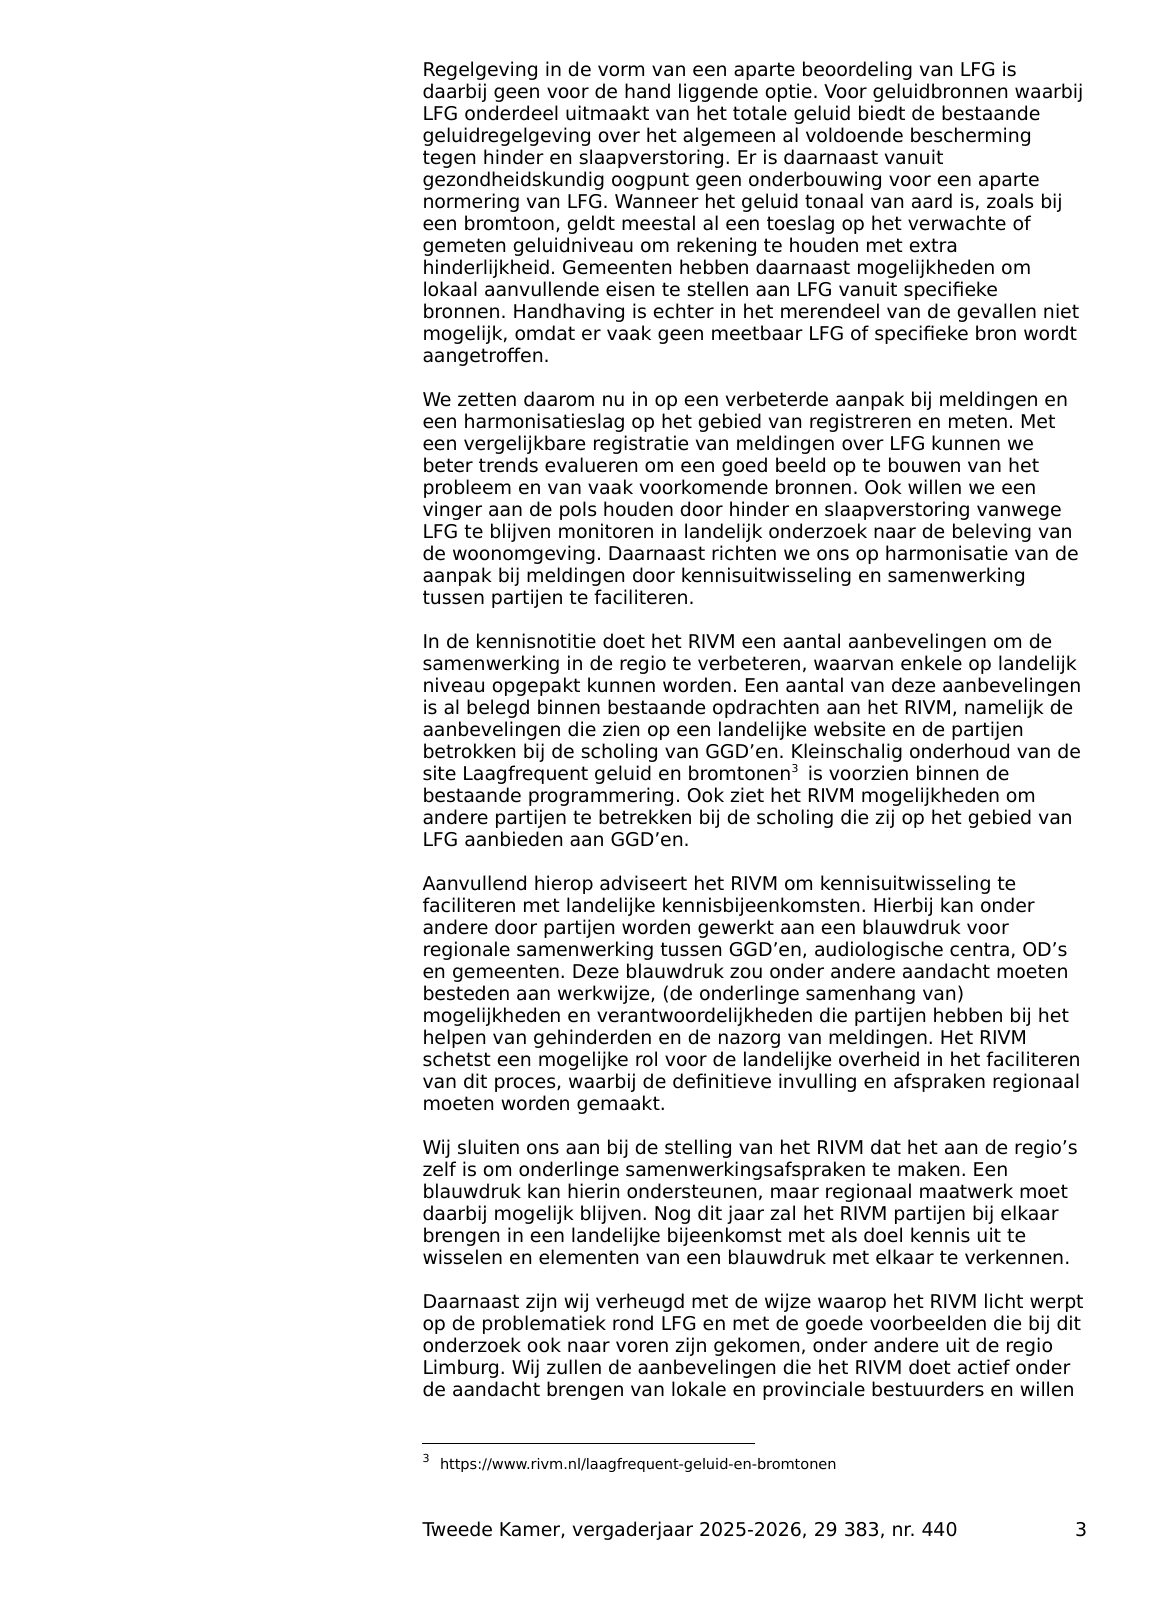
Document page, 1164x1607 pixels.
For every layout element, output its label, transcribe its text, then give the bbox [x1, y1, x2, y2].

text Regelgeving in de vorm van een aparte beoordeling van LFG is daarbij geen voor de hand liggende optie. Voor geluidbronnen waarbij LFG onderdeel uitmaakt van het totale geluid biedt de bestaande geluidregelgeving over het algemeen al voldoende bescherming tegen hinder en slaapverstoring. Er is daarnaast vanuit gezondheidskundig oogpunt geen onderbouwing voor een aparte normering van LFG. Wanneer het geluid tonaal van aard is, zoals bij een bromtoon, geldt meestal al een toeslag op het verwachte of gemeten geluidniveau om rekening te houden met extra hinderlijkheid. Gemeenten hebben daarnaast mogelijkheden om lokaal aanvullende eisen te stellen aan LFG vanuit specifieke bronnen. Handhaving is echter in het merendeel van de gevallen niet mogelijk, omdat er vaak geen meetbaar LFG of specifieke bron wordt aangetroffen. [422, 59, 1087, 367]
text Wij sluiten ons aan bij de stelling van het RIVM dat het aan de regio’s zelf is om onderlinge samenwerkingsafspraken te maken. Een blauwdruk kan hierin ondersteunen, maar regionaal maatwerk moet daarbij mogelijk blijven. Nog dit jaar zal het RIVM partijen bij elkaar brengen in een landelijke bijeenkomst met als doel kennis uit te wisselen en elementen van een blauwdruk met elkaar te verkennen. [422, 1137, 1087, 1269]
text In de kennisnotitie doet het RIVM een aantal aanbevelingen om de samenwerking in de regio te verbeteren, waarvan enkele op landelijk niveau opgepakt kunnen worden. Een aantal van deze aanbevelingen is al belegd binnen bestaande opdrachten aan het RIVM, namelijk de aanbevelingen die zien op een landelijke website en de partijen betrokken bij de scholing van GGD’en. Kleinschalig onderhoud van de site Laagfrequent geluid en bromtonen is voorzien binnen de bestaande programmering. Ook ziet het RIVM mogelijkheden om andere partijen te betrekken bij de scholing die zij op het gebied van LFG aanbieden aan GGD’en. [422, 631, 1087, 851]
text Daarnaast zijn wij verheugd met de wijze waarop het RIVM licht werpt op de problematiek rond LFG en met de goede voorbeelden die bij dit onderzoek ook naar voren zijn gekomen, onder andere uit de regio Limburg. Wij zullen de aanbevelingen die het RIVM doet actief onder de aandacht brengen van lokale en provinciale bestuurders en willen [422, 1291, 1087, 1401]
text https://www.rivm.nl/laagfrequent-geluid-en-bromtonen [422, 1452, 1087, 1474]
text Aanvullend hierop adviseert het RIVM om kennisuitwisseling te faciliteren met landelijke kennisbijeenkomsten. Hierbij kan onder andere door partijen worden gewerkt aan een blauwdruk voor regionale samenwerking tussen GGD’en, audiologische centra, OD’s en gemeenten. Deze blauwdruk zou onder andere aandacht moeten besteden aan werkwijze, (de onderlinge samenhang van) mogelijkheden en verantwoordelijkheden die partijen hebben bij het helpen van gehinderden en de nazorg van meldingen. Het RIVM schetst een mogelijke rol voor de landelijke overheid in het faciliteren van dit proces, waarbij de definitieve invulling en afspraken regionaal moeten worden gemaakt. [422, 873, 1087, 1115]
text We zetten daarom nu in op een verbeterde aanpak bij meldingen en een harmonisatieslag op het gebied van registreren en meten. Met een vergelijkbare registratie van meldingen over LFG kunnen we beter trends evalueren om een goed beeld op te bouwen van het probleem en van vaak voorkomende bronnen. Ook willen we een vinger aan de pols houden door hinder en slaapverstoring vanwege LFG te blijven monitoren in landelijk onderzoek naar de beleving van de woonomgeving. Daarnaast richten we ons op harmonisatie van de aanpak bij meldingen door kennisuitwisseling en samenwerking tussen partijen te faciliteren. [422, 389, 1087, 609]
